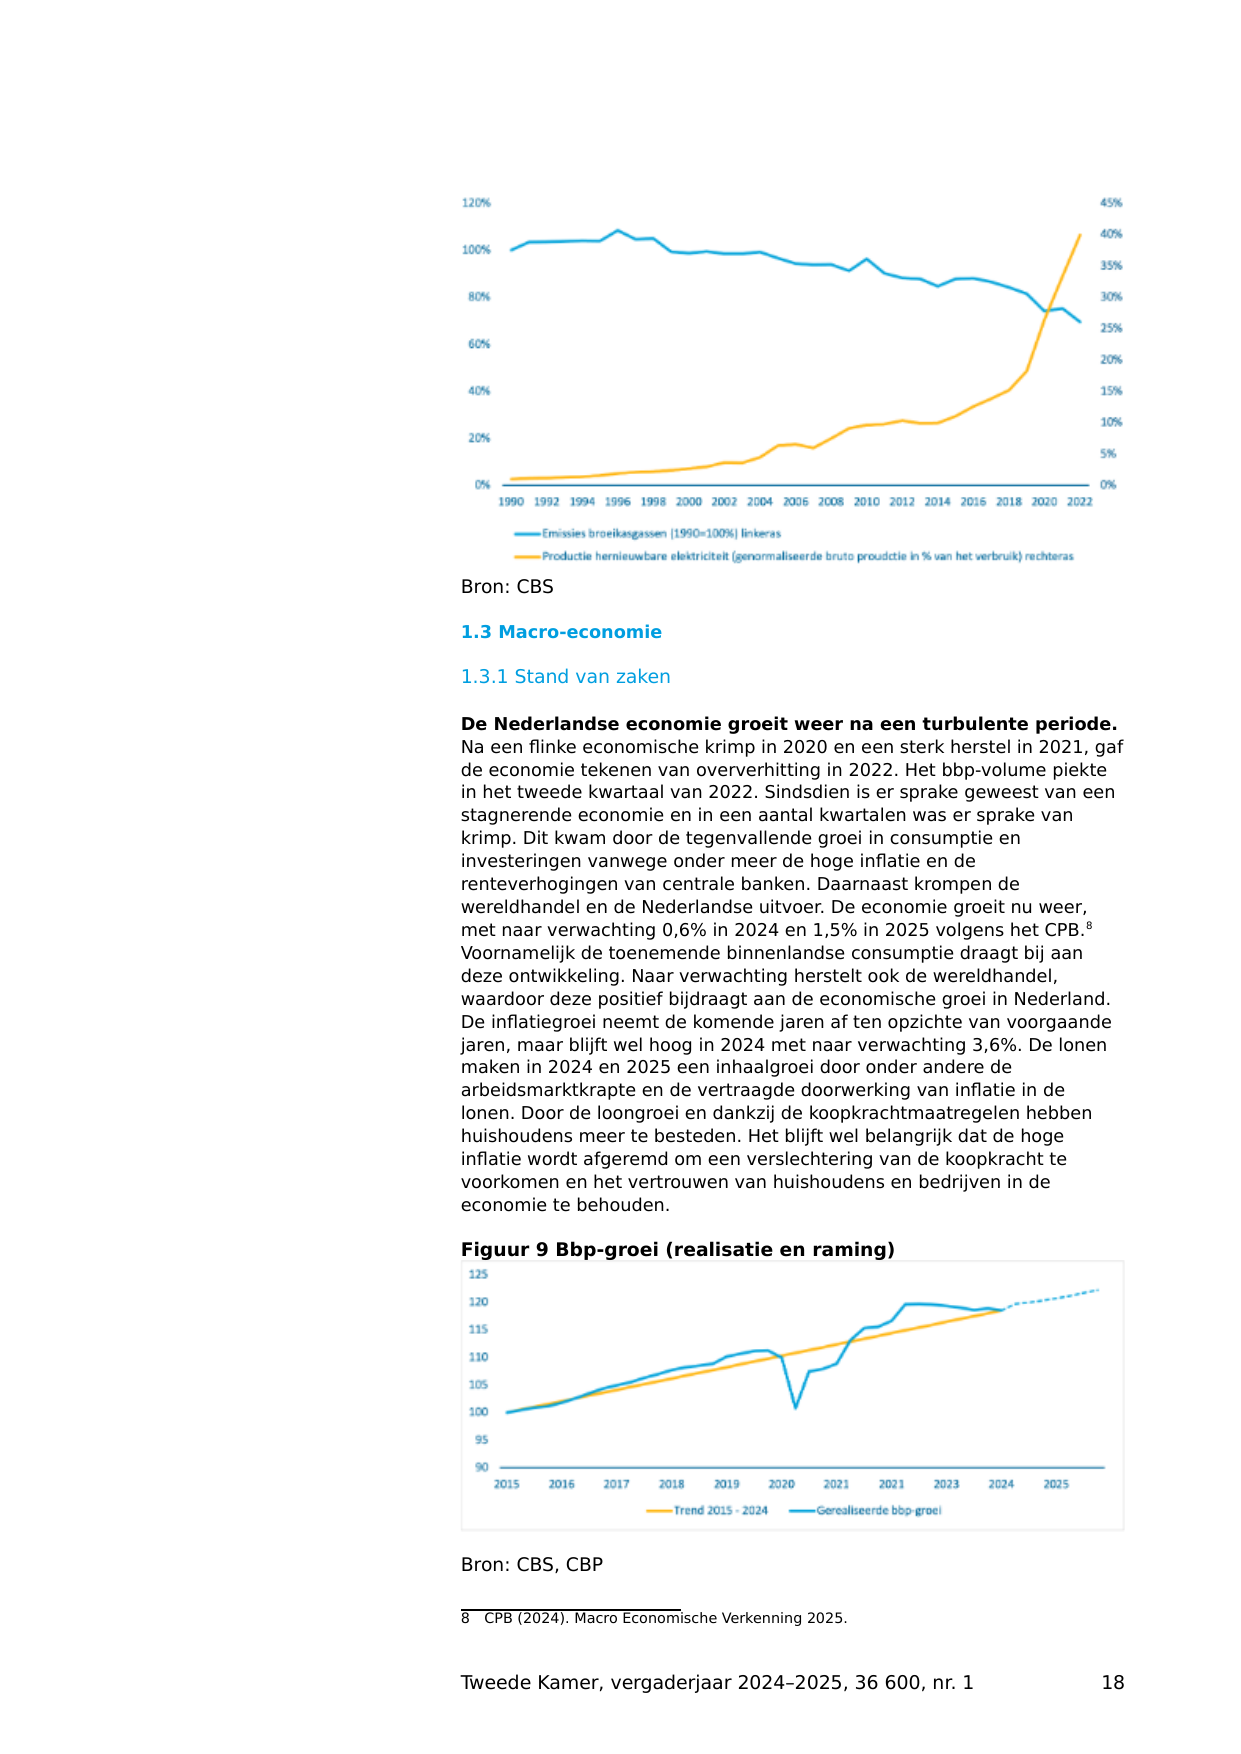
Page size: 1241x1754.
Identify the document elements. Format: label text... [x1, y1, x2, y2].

text __CPB (2024). Macro Economische Verkenning 2025. [461, 1610, 1125, 1627]
title 1.3.1 Stand van zaken [461, 666, 1125, 688]
text Bron: CBS [461, 576, 1125, 598]
title 1.3 Macro-economie [461, 620, 1125, 643]
title Figuur 9 Bbp-groei (realisatie en raming) [461, 1239, 1125, 1260]
text De Nederlandse economie groeit weer na een turbulente periode. Na een flinke economische krimp in 2020 en een sterk herstel in 2021, gaf de economie tekenen van oververhitting in 2022. Het bbp-volume piekte in het tweede kwartaal van 2022. Sindsdien is er sprake geweest van een stagnerende economie en in een aantal kwartalen was er sprake van krimp. Dit kwam door de tegenvallende groei in consumptie en investeringen vanwege onder meer de hoge inflatie en de renteverhogingen van centrale banken. Daarnaast krompen de wereldhandel en de Nederlandse uitvoer. De economie groeit nu weer, met naar verwachting 0,6% in 2024 en 1,5% in 2025 volgens het CPB. Voornamelijk de toenemende binnenlandse consumptie draagt bij aan deze ontwikkeling. Naar verwachting herstelt ook de wereldhandel, waardoor deze positief bijdraagt aan de economische groei in Nederland. De inflatiegroei neemt de komende jaren af ten opzichte van voorgaande jaren, maar blijft wel hoog in 2024 met naar verwachting 3,6%. De lonen maken in 2024 en 2025 een inhaalgroei door onder andere de arbeidsmarktkrapte en de vertraagde doorwerking van inflatie in de lonen. Door de loongroei en dankzij de koopkrachtmaatregelen hebben huishoudens meer te besteden. Het blijft wel belangrijk dat de hoge inflatie wordt afgeremd om een verslechtering van de koopkracht te voorkomen en het vertrouwen van huishoudens en bedrijven in de economie te behouden. [461, 712, 1125, 1216]
text Bron: CBS, CBP [461, 1554, 1125, 1576]
